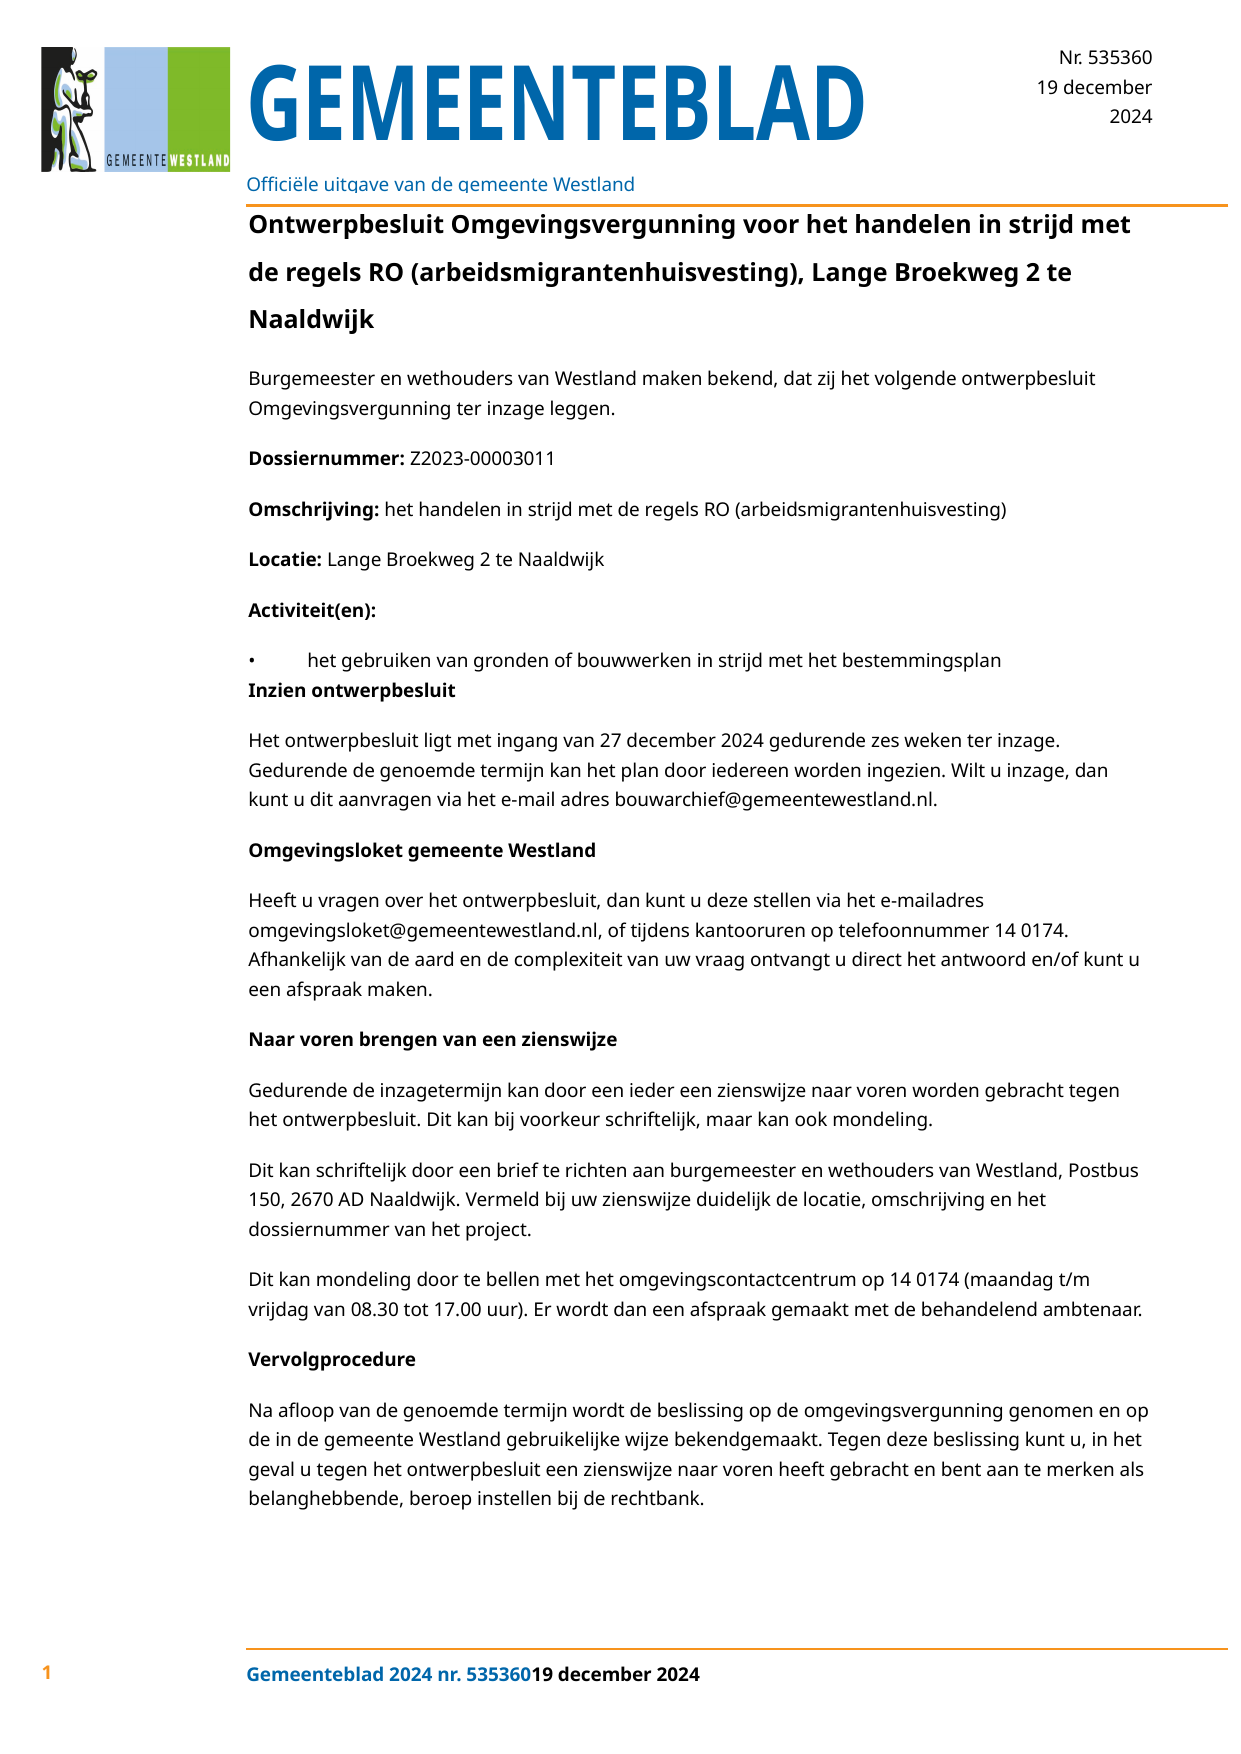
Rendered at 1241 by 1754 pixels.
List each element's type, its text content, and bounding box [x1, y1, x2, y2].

text Omschrijving: het handelen in strijd met de regels RO (arbeidsmigrantenhuisvesting) [248, 496, 1152, 522]
text Het ontwerpbesluit ligt met ingang van 27 december 2024 gedurende zes weken ter inzage. Gedurende de genoemde termijn kan het plan door iedereen worden ingezien. Wilt u inzage, dan kunt u dit aanvragen via het e-mail adres bouwarchief@gemeentewestland.nl. [248, 727, 1152, 812]
text Dit kan schriftelijk door een brief te richten aan burgemeester en wethouders van Westland, Postbus 150, 2670 AD Naaldwijk. Vermeld bij uw zienswijze duidelijk de locatie, omschrijving en het dossiernummer van het project. [248, 1157, 1152, 1242]
text Inzien ontwerpbesluit [248, 677, 1152, 702]
text Na afloop van de genoemde termijn wordt de beslissing op de omgevingsvergunning genomen en op de in de gemeente Westland gebruikelijke wijze bekendgemaakt. Tegen deze beslissing kunt u, in het geval u tegen het ontwerpbesluit een zienswijze naar voren heeft gebracht en bent aan te merken als belanghebbende, beroep instellen bij de rechtbank. [248, 1397, 1152, 1511]
text Gedurende de inzagetermijn kan door een ieder een zienswijze naar voren worden gebracht tegen het ontwerpbesluit. Dit kan bij voorkeur schriftelijk, maar kan ook mondeling. [248, 1077, 1152, 1132]
list het gebruiken van gronden of bouwwerken in strijd met het bestemmingsplan [248, 647, 1152, 673]
text Burgemeester en wethouders van Westland maken bekend, dat zij het volgende ontwerpbesluit Omgevingsvergunning ter inzage leggen. [248, 366, 1152, 421]
text Naar voren brengen van een zienswijze [248, 1026, 1152, 1052]
text Omgevingsloket gemeente Westland [248, 837, 1152, 862]
text Dossiernummer: Z2023-00003011 [248, 446, 1152, 471]
text Ontwerpbesluit Omgevingsvergunning voor het handelen in strijd met de regels RO (arbeidsmigrantenhuisvesting), Lange Broekweg 2 te Naaldwijk [248, 207, 1152, 336]
picture [41, 47, 231, 172]
text Heeft u vragen over het ontwerpbesluit, dan kunt u deze stellen via het e-mailadres omgevingsloket@gemeentewestland.nl, of tijdens kantooruren op telefoonnummer 14 0174. Afhankelijk van de aard en de complexiteit van uw vraag ontvangt u direct het antwoord en/of kunt u een afspraak maken. [248, 887, 1152, 1002]
text Locatie: Lange Broekweg 2 te Naaldwijk [248, 546, 1152, 572]
text Vervolgprocedure [248, 1346, 1152, 1372]
text Activiteit(en): [248, 597, 1152, 622]
text Dit kan mondeling door te bellen met het omgevingscontactcentrum op 14 0174 (maandag t/m vrijdag van 08.30 tot 17.00 uur). Er wordt dan een afspraak gemaakt met de behandelend ambtenaar. [248, 1266, 1152, 1322]
